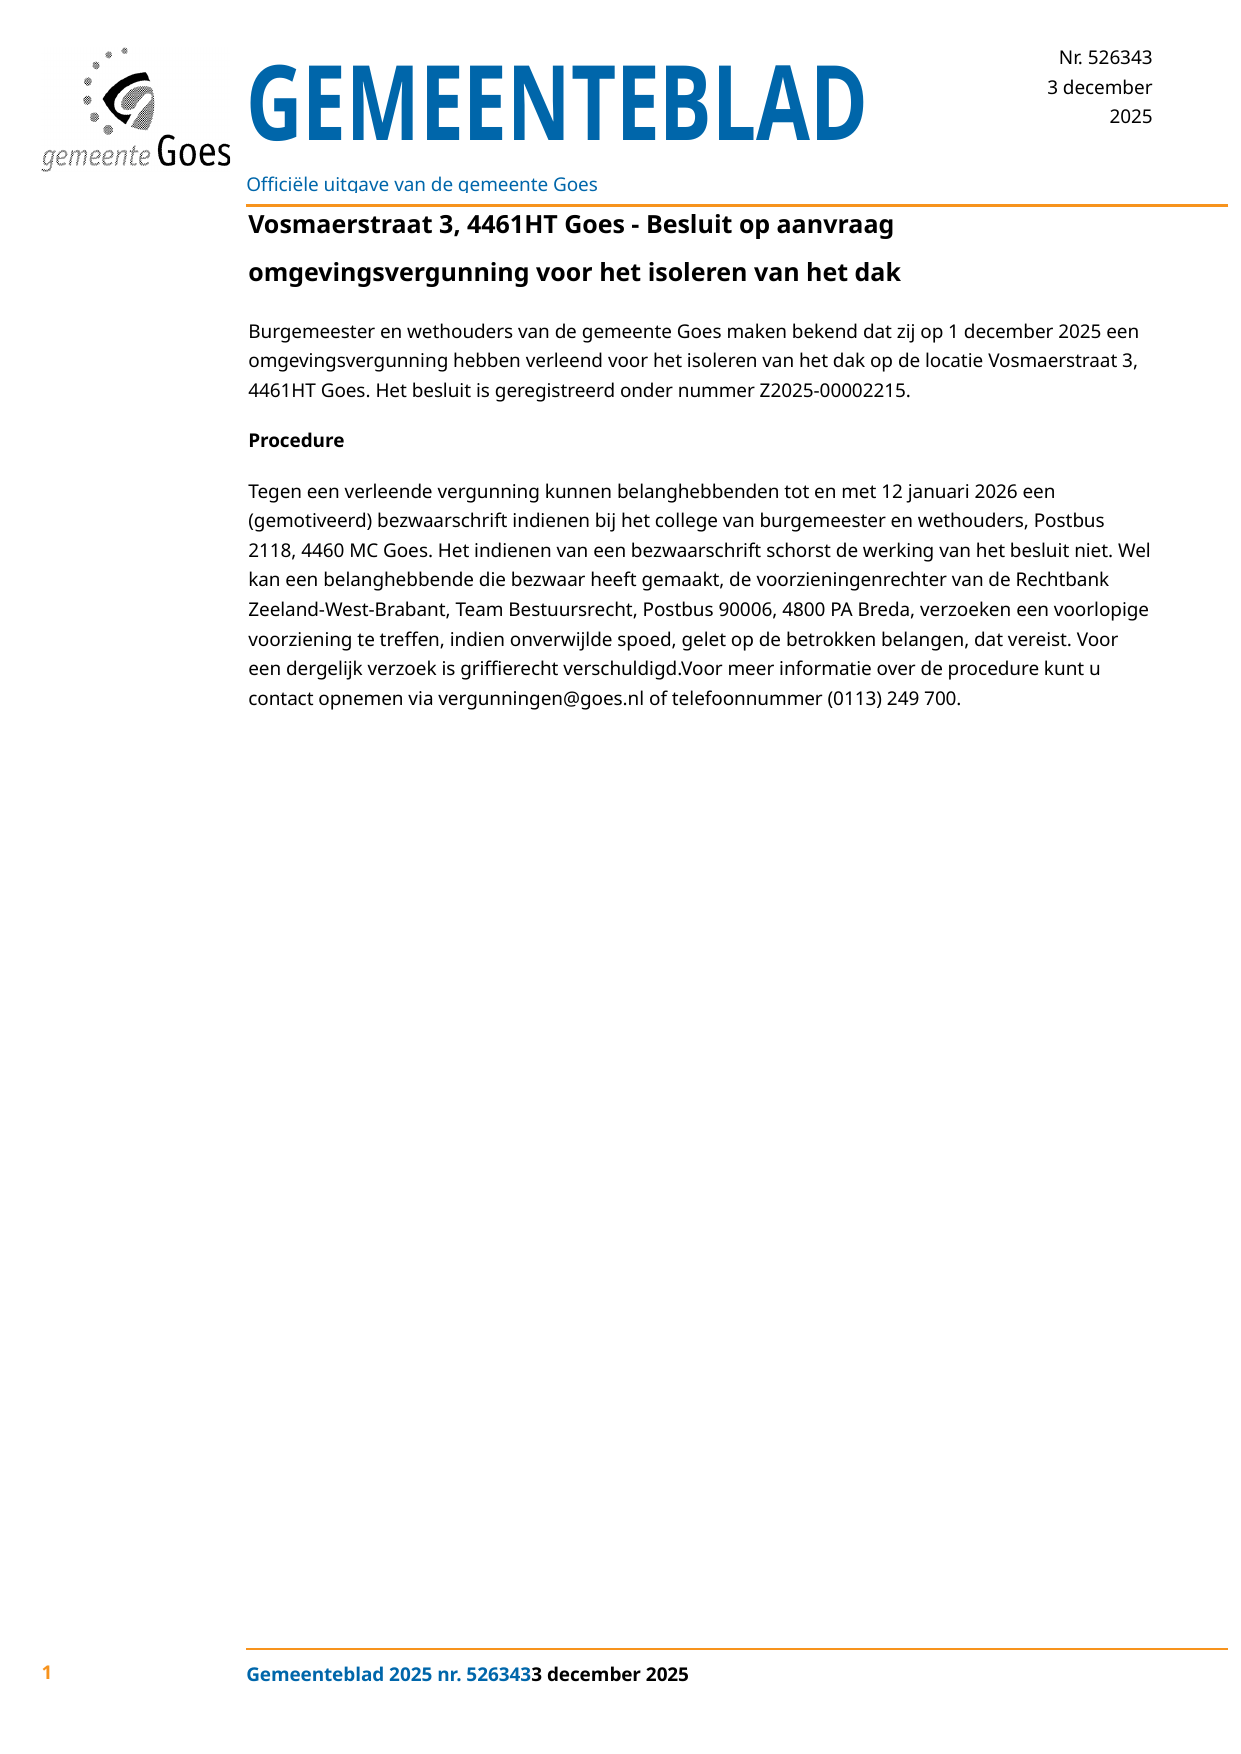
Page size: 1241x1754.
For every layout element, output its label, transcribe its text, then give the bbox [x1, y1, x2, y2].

text Procedure [248, 427, 1152, 453]
text Burgemeester en wethouders van de gemeente Goes maken bekend dat zij op 1 december 2025 een omgevingsvergunning hebben verleend voor het isoleren van het dak op de locatie Vosmaerstraat 3, 4461HT Goes. Het besluit is geregistreerd onder nummer Z2025-00002215. [248, 318, 1152, 403]
text Tegen een verleende vergunning kunnen belanghebbenden tot en met 12 januari 2026 een (gemotiveerd) bezwaarschrift indienen bij het college van burgemeester en wethouders, Postbus 2118, 4460 MC Goes. Het indienen van een bezwaarschrift schorst de werking van het besluit niet. Wel kan een belanghebbende die bezwaar heeft gemaakt, de voorzieningenrechter van de Rechtbank Zeeland-West-Brabant, Team Bestuursrecht, Postbus 90006, 4800 PA Breda, verzoeken een voorlopige voorziening te treffen, indien onverwijlde spoed, gelet op de betrokken belangen, dat vereist. Voor een dergelijk verzoek is griffierecht verschuldigd.Voor meer informatie over de procedure kunt u contact opnemen via vergunningen@goes.nl of telefoonnummer (0113) 249 700. [248, 478, 1152, 711]
text Vosmaerstraat 3, 4461HT Goes - Besluit op aanvraag omgevingsvergunning voor het isoleren van het dak [248, 207, 1152, 288]
picture [41, 47, 231, 172]
